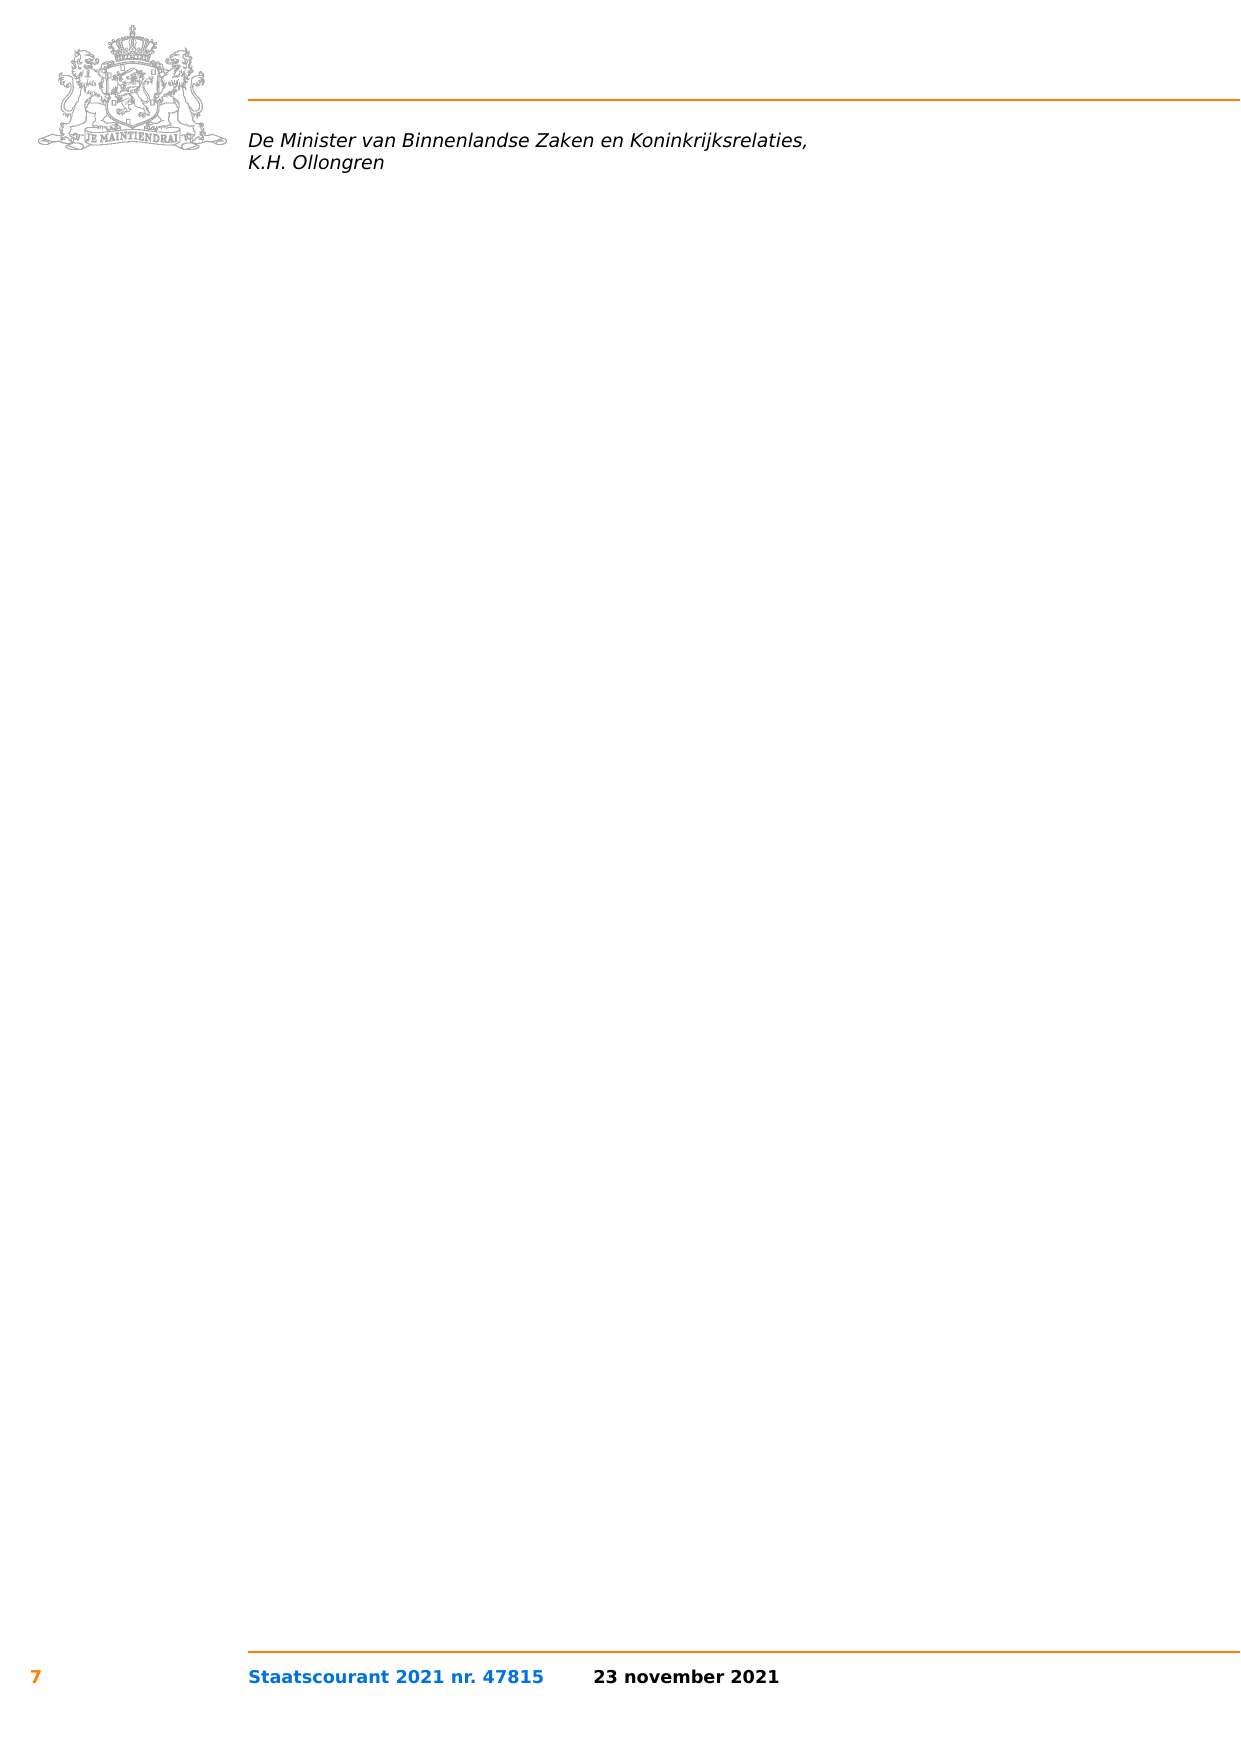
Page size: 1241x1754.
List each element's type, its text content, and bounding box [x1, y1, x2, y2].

text De Minister van Binnenlandse Zaken en Koninkrijksrelaties, K.H. Ollongren [248, 130, 1163, 174]
picture [38, 25, 227, 150]
